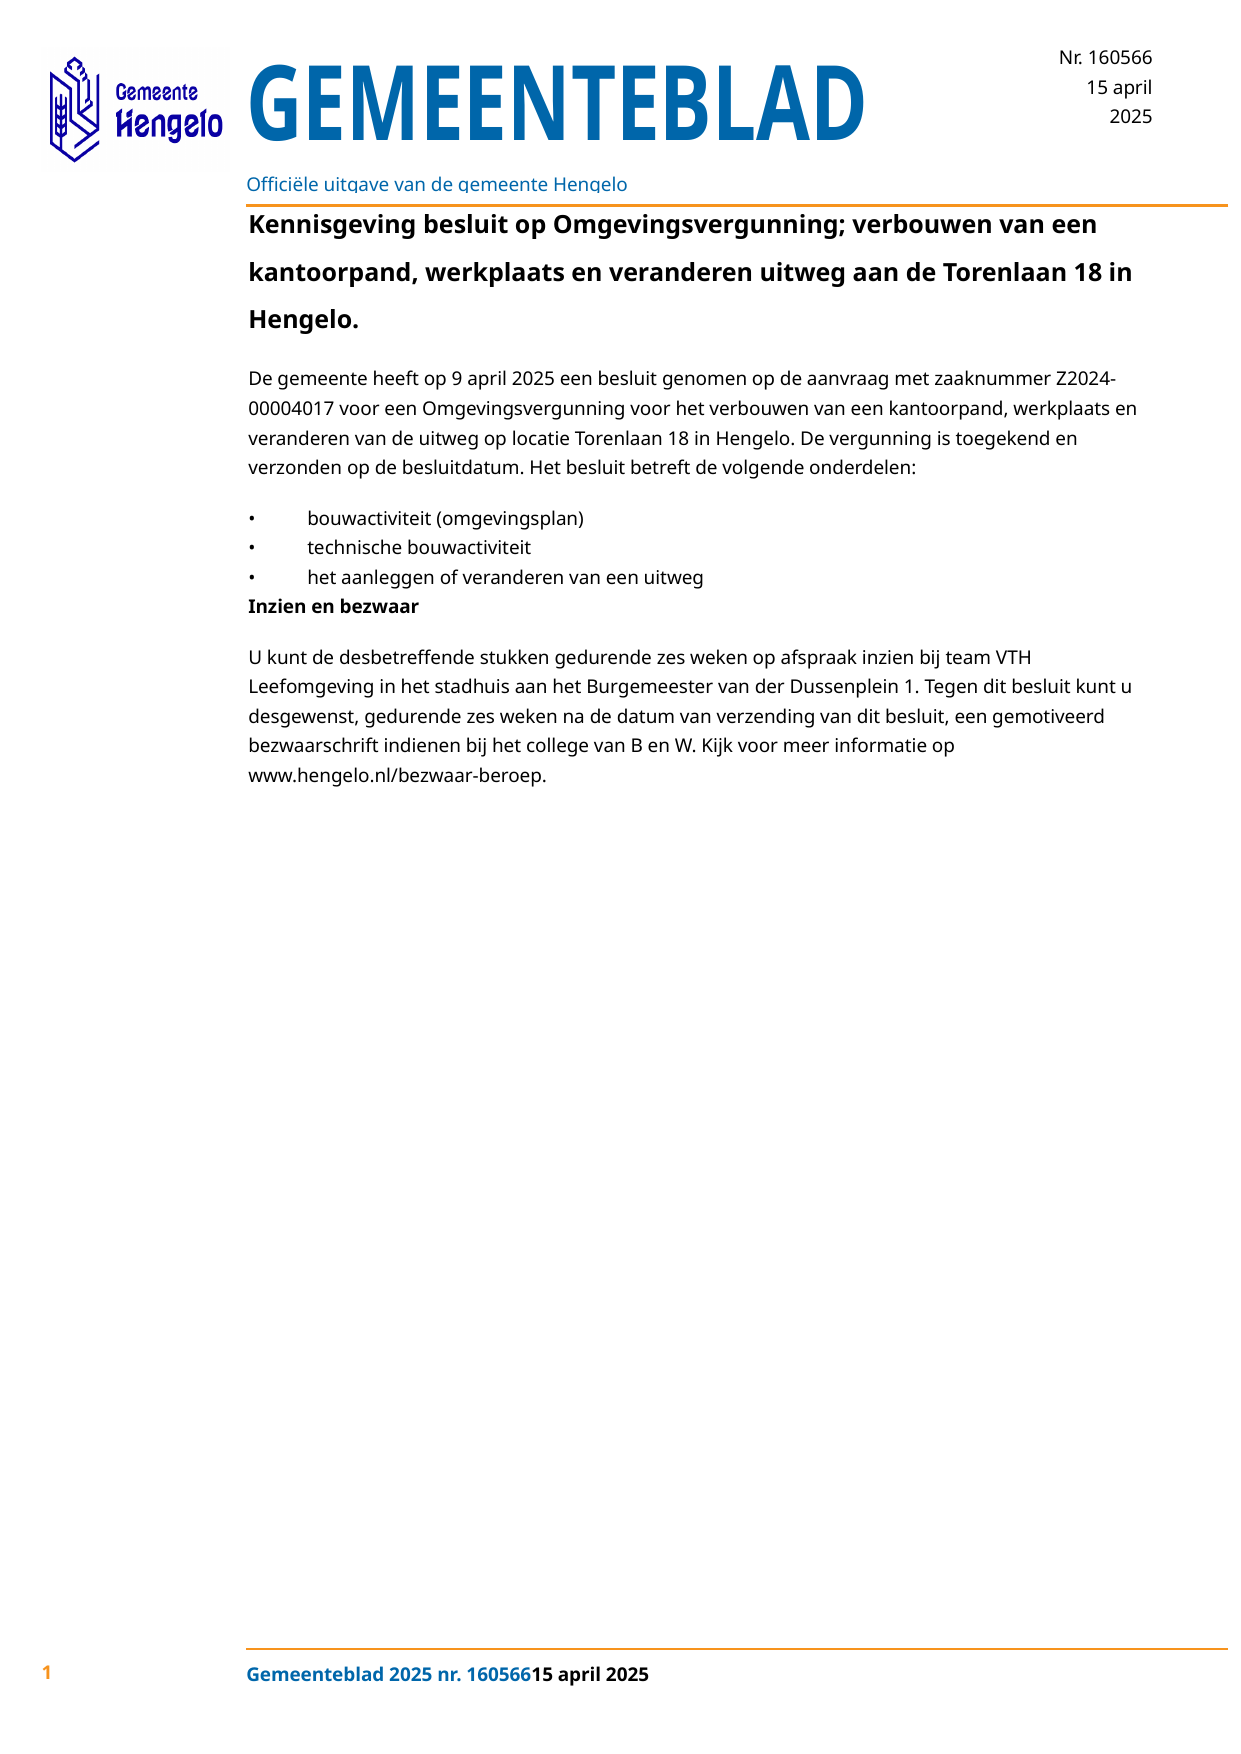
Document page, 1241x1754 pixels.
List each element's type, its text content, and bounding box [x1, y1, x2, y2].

text Inzien en bezwaar [248, 593, 1152, 619]
text De gemeente heeft op 9 april 2025 een besluit genomen op de aanvraag met zaaknummer Z2024-00004017 voor een Omgevingsvergunning voor het verbouwen van een kantoorpand, werkplaats en veranderen van de uitweg op locatie Torenlaan 18 in Hengelo. De vergunning is toegekend en verzonden op de besluitdatum. Het besluit betreft de volgende onderdelen: [248, 366, 1152, 480]
list het aanleggen of veranderen van een uitweg [248, 564, 1152, 589]
text Kennisgeving besluit op Omgevingsvergunning; verbouwen van een kantoorpand, werkplaats en veranderen uitweg aan de Torenlaan 18 in Hengelo. [248, 207, 1152, 336]
picture [41, 47, 231, 172]
list technische bouwactiviteit [248, 534, 1152, 560]
list bouwactiviteit (omgevingsplan) [248, 505, 1152, 530]
text U kunt de desbetreffende stukken gedurende zes weken op afspraak inzien bij team VTH Leefomgeving in het stadhuis aan het Burgemeester van der Dussenplein 1. Tegen dit besluit kunt u desgewenst, gedurende zes weken na de datum van verzending van dit besluit, een gemotiveerd bezwaarschrift indienen bij het college van B en W. Kijk voor meer informatie op www.hengelo.nl/bezwaar-beroep. [248, 644, 1152, 788]
